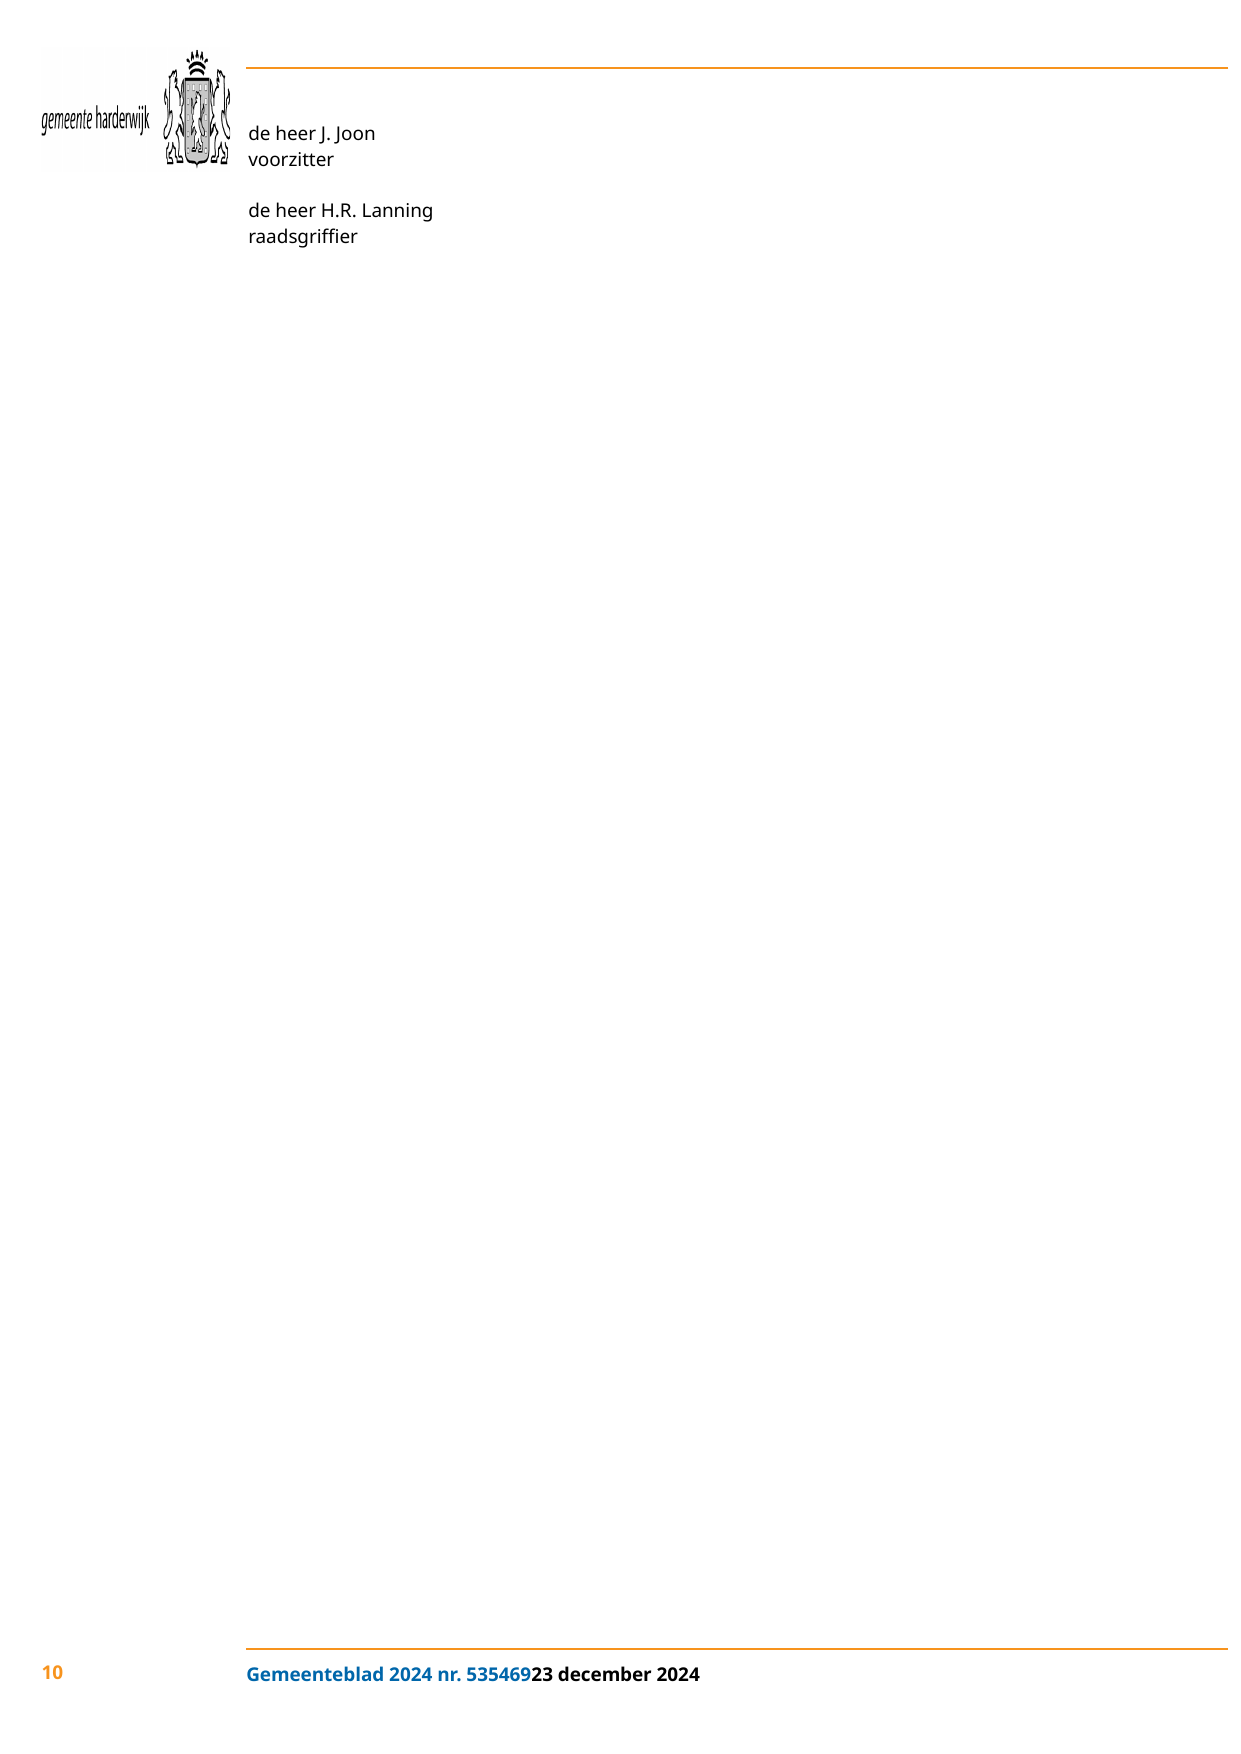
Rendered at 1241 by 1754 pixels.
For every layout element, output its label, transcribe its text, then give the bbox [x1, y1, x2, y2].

picture [41, 47, 231, 172]
text raadsgriffier [248, 223, 1152, 249]
text de heer J. Joon [248, 121, 1152, 146]
text de heer H.R. Lanning [248, 198, 1152, 223]
text voorzitter [248, 146, 1152, 172]
